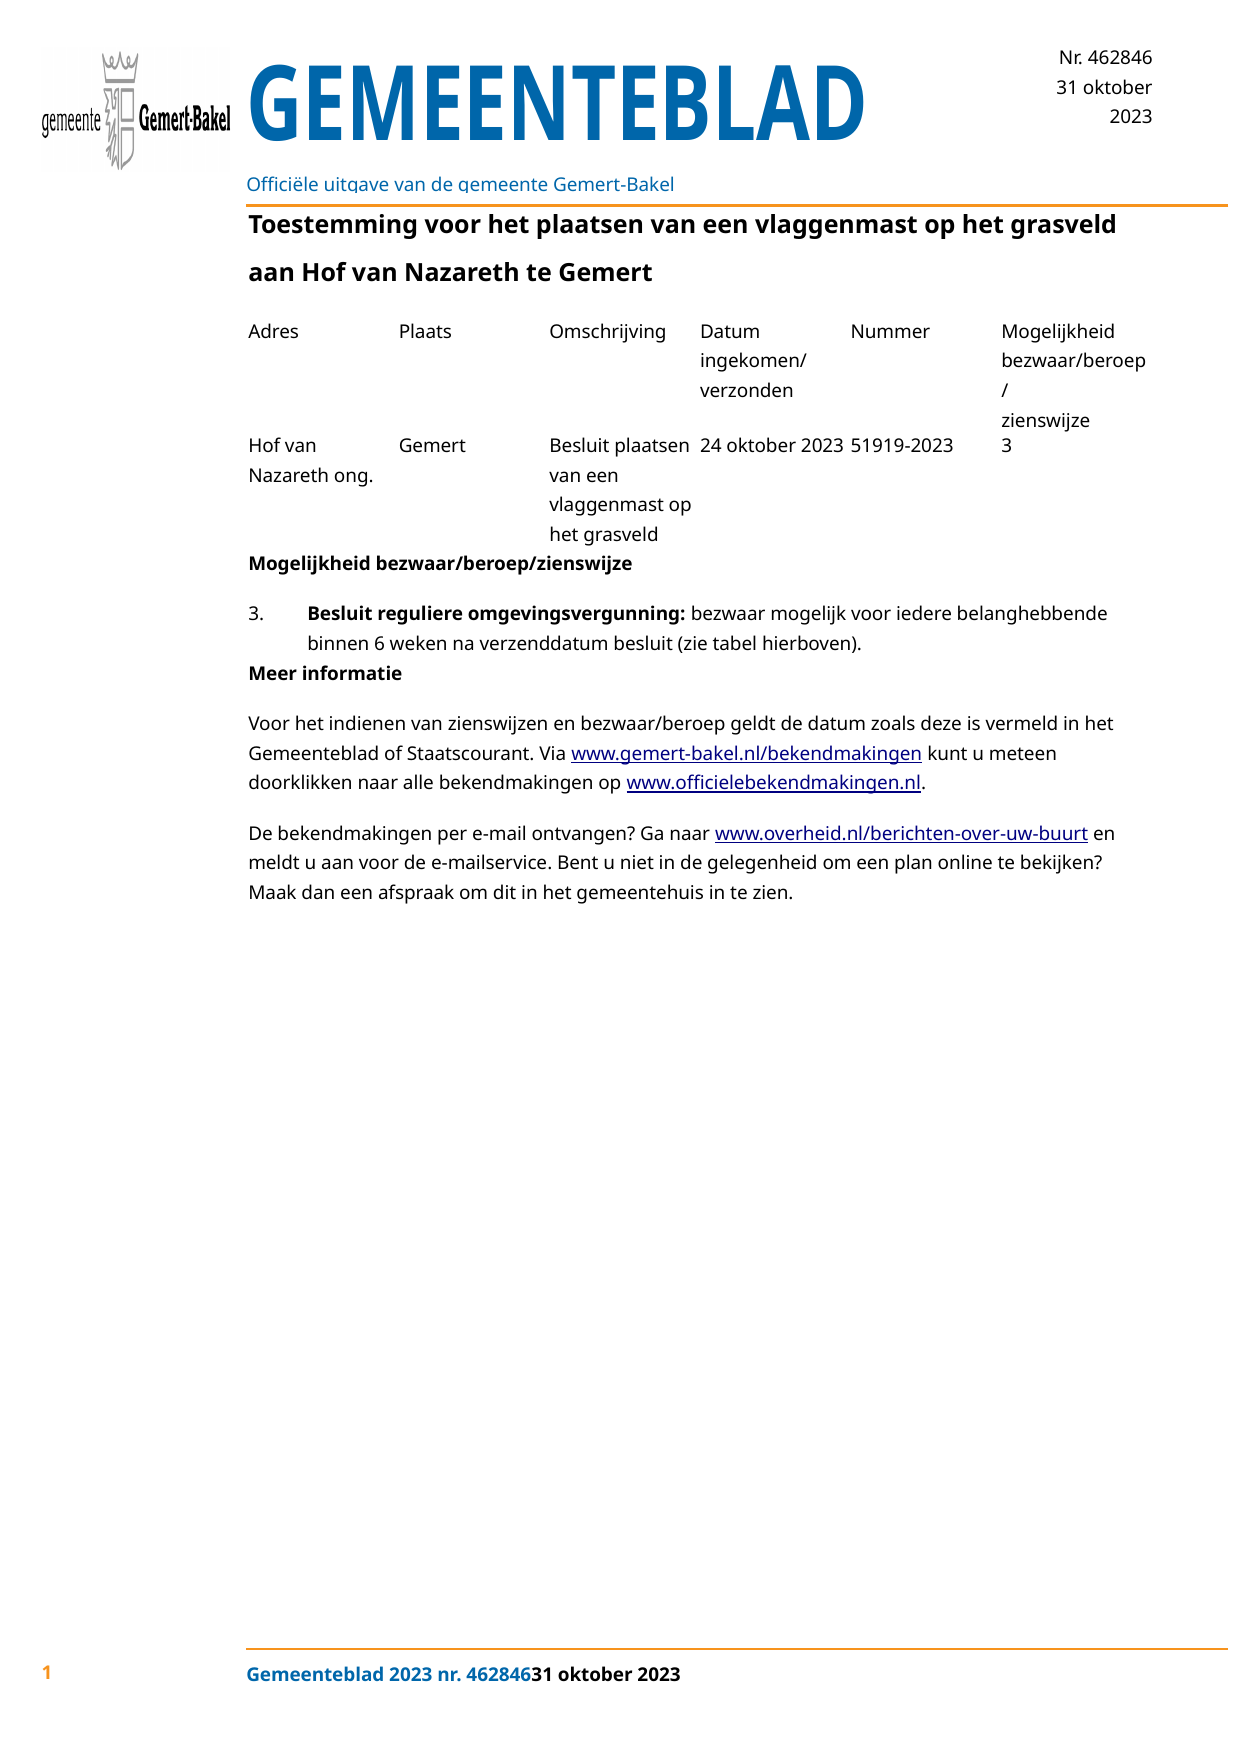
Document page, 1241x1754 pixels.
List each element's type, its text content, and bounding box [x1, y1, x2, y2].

table_cell Gemert [399, 433, 549, 547]
table_cell 51919-2023 [850, 433, 1001, 547]
table_header Nummer [850, 318, 1001, 432]
table_header Plaats [399, 318, 549, 432]
text De bekendmakingen per e-mail ontvangen? Ga naar www.overheid.nl/berichten-over-uw-buurt en meldt u aan voor de e-mailservice. Bent u niet in de gelegenheid om een plan online te bekijken? Maak dan een afspraak om dit in het gemeentehuis in te zien. [248, 820, 1152, 905]
table_cell Hof van Nazareth ong. [248, 433, 398, 547]
table_header Mogelijkheid bezwaar/beroep/ zienswijze [1001, 318, 1152, 432]
text Toestemming voor het plaatsen van een vlaggenmast op het grasveld aan Hof van Nazareth te Gemert [248, 207, 1152, 288]
text Meer informatie [248, 660, 1152, 686]
table_header Adres [248, 318, 398, 432]
table_cell Besluit plaatsen van een vlaggenmast op het grasveld [549, 433, 700, 547]
table_header Omschrijving [549, 318, 700, 432]
list Besluit reguliere omgevingsvergunning: bezwaar mogelijk voor iedere belanghebbende binnen 6 weken na verzenddatum besluit (zie tabel hierboven). [248, 601, 1152, 656]
text Voor het indienen van zienswijzen en bezwaar/beroep geldt de datum zoals deze is vermeld in het Gemeenteblad of Staatscourant. Via www.gemert-bakel.nl/bekendmakingen kunt u meteen doorklikken naar alle bekendmakingen op www.officielebekendmakingen.nl. [248, 710, 1152, 795]
picture [41, 47, 231, 172]
text Mogelijkheid bezwaar/beroep/zienswijze [248, 550, 1152, 576]
table_cell 3 [1001, 433, 1152, 547]
table_cell 24 oktober 2023 [700, 433, 850, 547]
table_header Datum ingekomen/ verzonden [700, 318, 850, 432]
